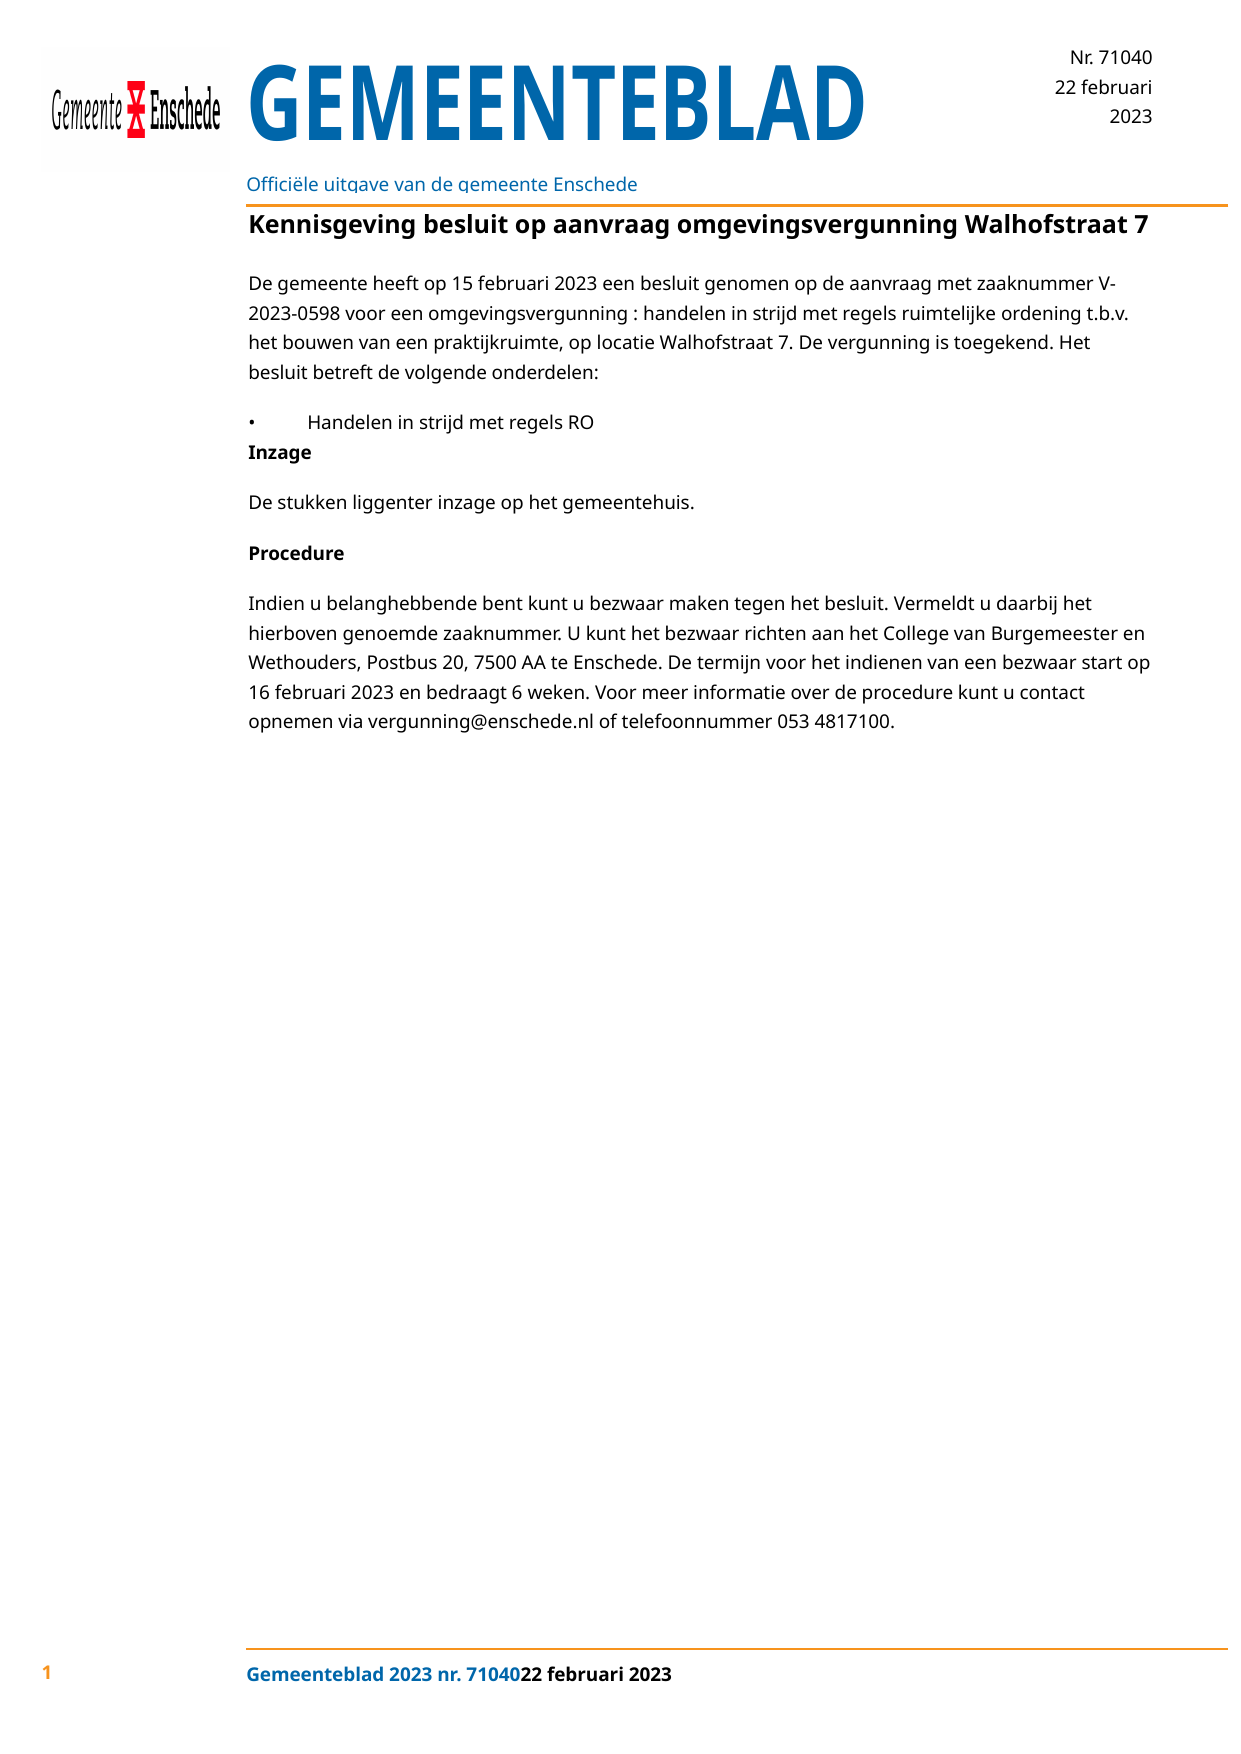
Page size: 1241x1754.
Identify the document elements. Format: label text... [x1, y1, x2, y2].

list Handelen in strijd met regels RO [248, 409, 1152, 435]
text Indien u belanghebbende bent kunt u bezwaar maken tegen het besluit. Vermeldt u daarbij het hierboven genoemde zaaknummer. U kunt het bezwaar richten aan het College van Burgemees­ter en Wethouders, Postbus 20, 7500 AA te Enschede. De termijn voor het indienen van een bezwaar start op 16 februari 2023 en bedraagt 6 weken. Voor meer informatie over de procedure kunt u contact opnemen via vergunning@enschede.nl of telefoonnummer 053 4817100. [248, 590, 1152, 734]
picture [41, 47, 231, 172]
text Procedure [248, 540, 1152, 566]
text Inzage [248, 439, 1152, 465]
text De stukken liggenter inzage op het gemeentehuis. [248, 489, 1152, 515]
text De gemeente heeft op 15 februari 2023 een besluit genomen op de aanvraag met zaaknummer V-2023-0598 voor een omgevingsvergunning : handelen in strijd met regels ruimtelijke ordening t.b.v. het bouwen van een praktijkruimte, op locatie Walhofstraat 7. De vergunning is toegekend. Het besluit betreft de volgende onderdelen: [248, 270, 1152, 385]
text Kennisgeving besluit op aanvraag omgevingsvergunning Walhofstraat 7 [248, 207, 1152, 241]
